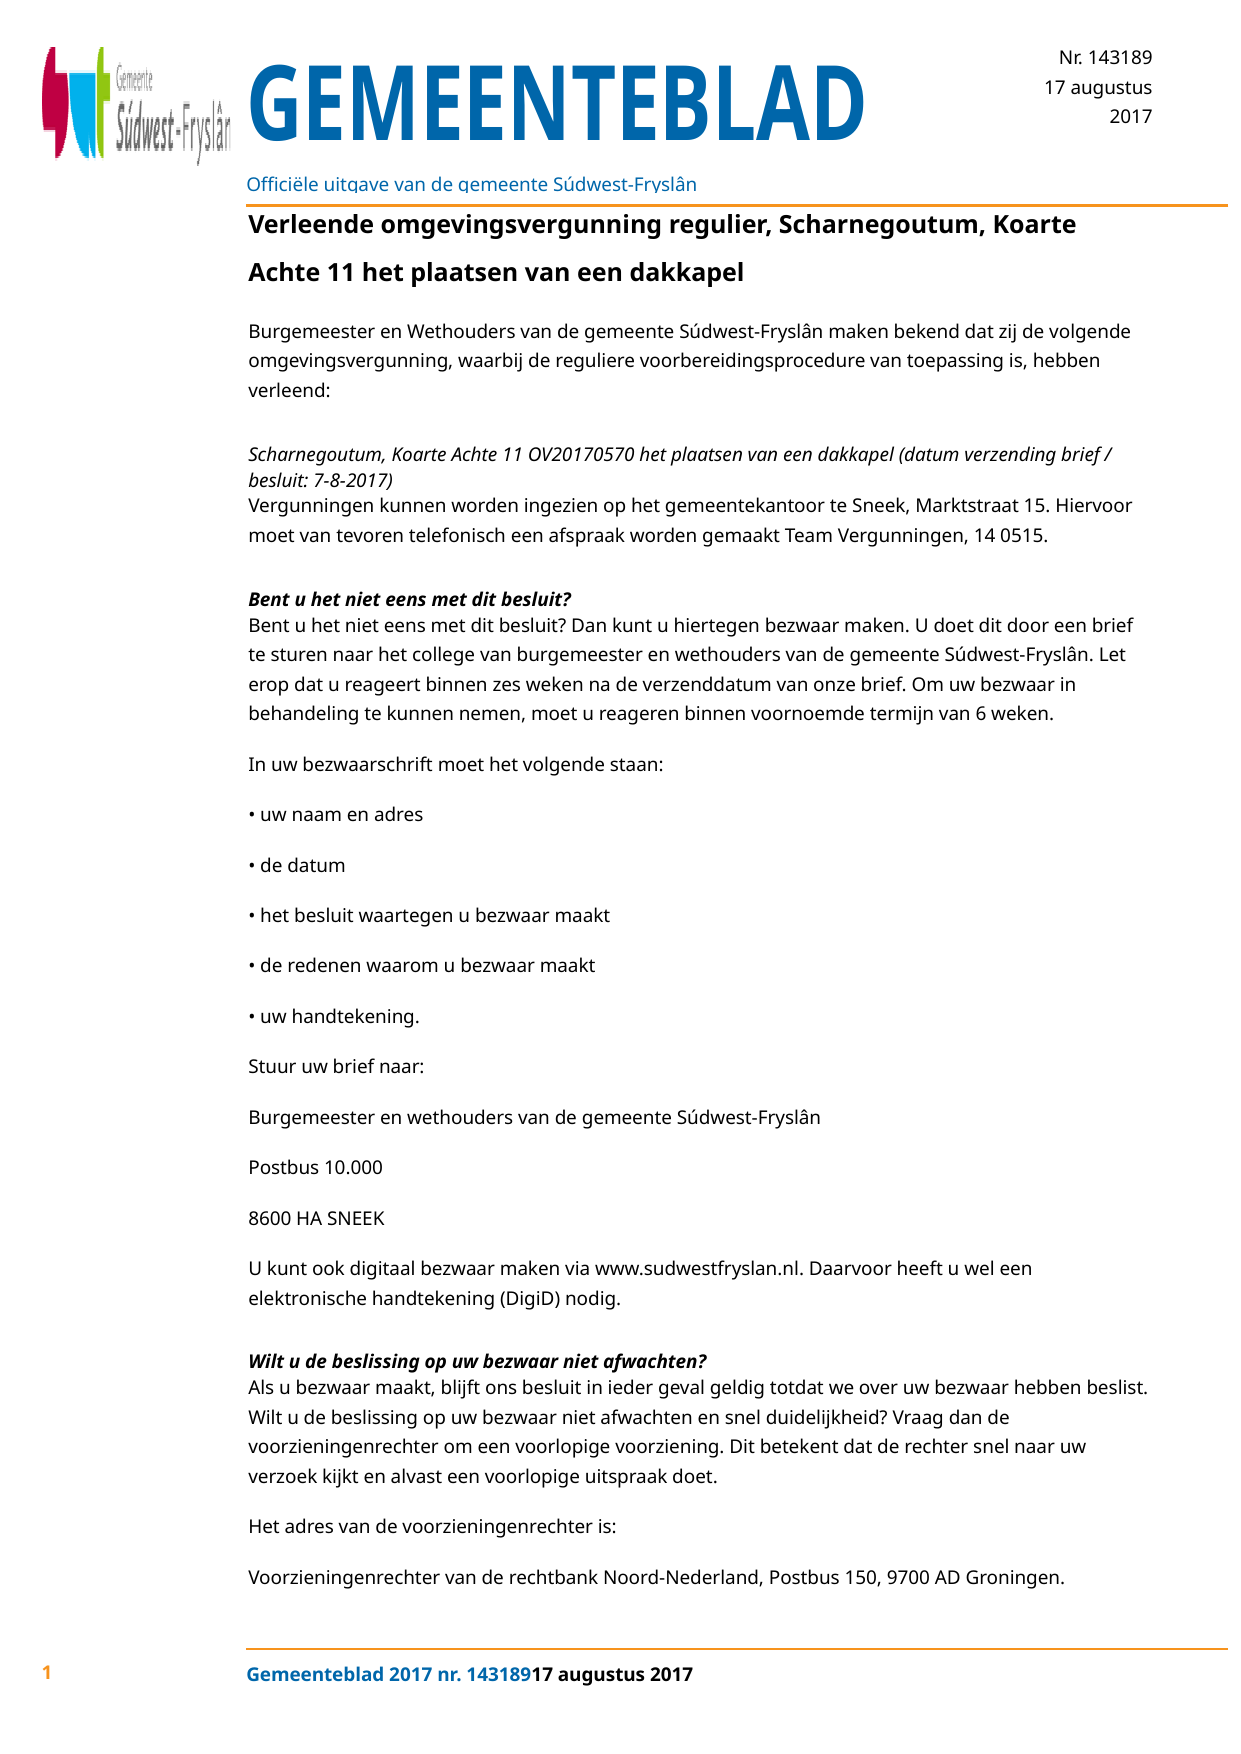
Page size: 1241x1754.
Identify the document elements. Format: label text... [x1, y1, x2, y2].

text • het besluit waartegen u bezwaar maakt [248, 902, 1152, 928]
text Burgemeester en wethouders van de gemeente Súdwest-Fryslân [248, 1104, 1152, 1129]
text Postbus 10.000 [248, 1154, 1152, 1180]
text In uw bezwaarschrift moet het volgende staan: [248, 751, 1152, 777]
text Als u bezwaar maakt, blijft ons besluit in ieder geval geldig totdat we over uw bezwaar hebben beslist. Wilt u de beslissing op uw bezwaar niet afwachten en snel duidelijkheid? Vraag dan de voorzieningenrechter om een voorlopige voorziening. Dit betekent dat de rechter snel naar uw verzoek kijkt en alvast een voorlopige uitspraak doet. [248, 1374, 1152, 1489]
text Scharnegoutum, Koarte Achte 11 OV20170570 het plaatsen van een dakkapel (datum verzending brief / besluit: 7-8-2017) [248, 441, 1152, 492]
text Het adres van de voorzieningenrechter is: [248, 1513, 1152, 1539]
text • de datum [248, 852, 1152, 877]
text Stuur uw brief naar: [248, 1053, 1152, 1079]
picture [41, 47, 231, 172]
text Bent u het niet eens met dit besluit? Dan kunt u hiertegen bezwaar maken. U doet dit door een brief te sturen naar het college van burgemeester en wethouders van de gemeente Súdwest-Fryslân. Let erop dat u reageert binnen zes weken na de verzenddatum van onze brief. Om uw bezwaar in behandeling te kunnen nemen, moet u reageren binnen voornoemde termijn van 6 weken. [248, 612, 1152, 726]
text • uw handtekening. [248, 1003, 1152, 1029]
text Bent u het niet eens met dit besluit? [248, 586, 1152, 612]
text Vergunningen kunnen worden ingezien op het gemeentekantoor te Sneek, Marktstraat 15. Hiervoor moet van tevoren telefonisch een afspraak worden gemaakt Team Vergunningen, 14 0515. [248, 492, 1152, 548]
text Voorzieningenrechter van de rechtbank Noord-Nederland, Postbus 150, 9700 AD Groningen. [248, 1564, 1152, 1590]
text Burgemeester en Wethouders van de gemeente Súdwest-Fryslân maken bekend dat zij de volgende omgevingsvergunning, waarbij de reguliere voorbereidingsprocedure van toepassing is, hebben verleend: [248, 318, 1152, 403]
text Verleende omgevingsvergunning regulier, Scharnegoutum, Koarte Achte 11 het plaatsen van een dakkapel [248, 207, 1152, 288]
text 8600 HA SNEEK [248, 1205, 1152, 1230]
text • uw naam en adres [248, 801, 1152, 827]
text U kunt ook digitaal bezwaar maken via www.sudwestfryslan.nl. Daarvoor heeft u wel een elektronische handtekening (DigiD) nodig. [248, 1255, 1152, 1310]
text Wilt u de beslissing op uw bezwaar niet afwachten? [248, 1349, 1152, 1374]
text • de redenen waarom u bezwaar maakt [248, 953, 1152, 978]
